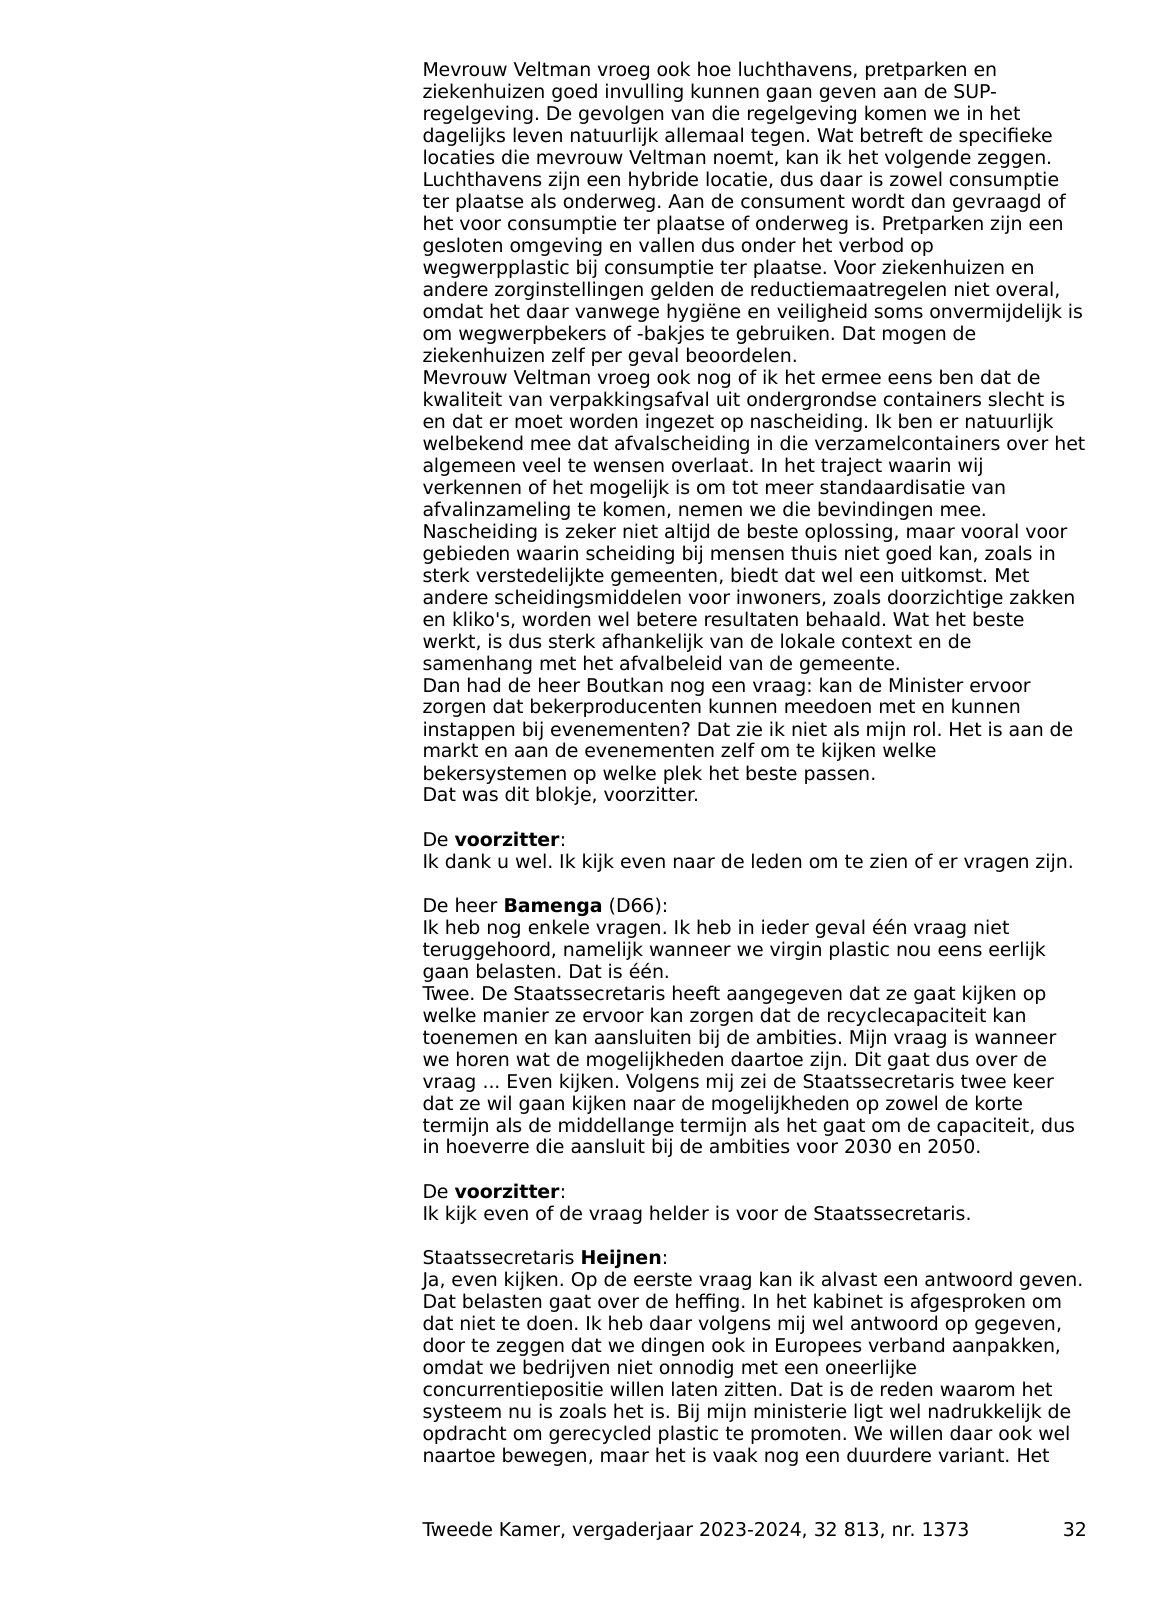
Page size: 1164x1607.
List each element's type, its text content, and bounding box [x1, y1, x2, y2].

text Staatssecretaris Heijnen: [422, 1247, 1087, 1269]
text Ik heb nog enkele vragen. Ik heb in ieder geval één vraag niet teruggehoord, namelijk wanneer we virgin plastic nou eens eerlijk gaan belasten. Dat is één. [422, 917, 1087, 983]
text Ik dank u wel. Ik kijk even naar de leden om te zien of er vragen zijn. [422, 851, 1087, 872]
text Ja, even kijken. Op de eerste vraag kan ik alvast een antwoord geven. Dat belasten gaat over de heffing. In het kabinet is afgesproken om dat niet te doen. Ik heb daar volgens mij wel antwoord op gegeven, door te zeggen dat we dingen ook in Europees verband aanpakken, omdat we bedrijven niet onnodig met een oneerlijke concurrentiepositie willen laten zitten. Dat is de reden waarom het systeem nu is zoals het is. Bij mijn ministerie ligt wel nadrukkelijk de opdracht om gerecycled plastic te promoten. We willen daar ook wel naartoe bewegen, maar het is vaak nog een duurdere variant. Het [422, 1269, 1087, 1467]
text Ik kijk even of de vraag helder is voor de Staatssecretaris. [422, 1203, 1087, 1224]
text De heer Bamenga (D66): [422, 895, 1087, 917]
text Dan had de heer Boutkan nog een vraag: kan de Minister ervoor zorgen dat bekerproducenten kunnen meedoen met en kunnen instappen bij evenementen? Dat zie ik niet als mijn rol. Het is aan de markt en aan de evenementen zelf om te kijken welke bekersystemen op welke plek het beste passen. [422, 674, 1087, 784]
text De voorzitter: [422, 828, 1087, 851]
text Dat was dit blokje, voorzitter. [422, 784, 1087, 806]
text De voorzitter: [422, 1181, 1087, 1203]
text Twee. De Staatssecretaris heeft aangegeven dat ze gaat kijken op welke manier ze ervoor kan zorgen dat de recyclecapaciteit kan toenemen en kan aansluiten bij de ambities. Mijn vraag is wanneer we horen wat de mogelijkheden daartoe zijn. Dit gaat dus over de vraag ... Even kijken. Volgens mij zei de Staatssecretaris twee keer dat ze wil gaan kijken naar de mogelijkheden op zowel de korte termijn als de middellange termijn als het gaat om de capaciteit, dus in hoeverre die aansluit bij de ambities voor 2030 en 2050. [422, 983, 1087, 1158]
text Mevrouw Veltman vroeg ook nog of ik het ermee eens ben dat de kwaliteit van verpakkingsafval uit ondergrondse containers slecht is en dat er moet worden ingezet op nascheiding. Ik ben er natuurlijk welbekend mee dat afvalscheiding in die verzamelcontainers over het algemeen veel te wensen overlaat. In het traject waarin wij verkennen of het mogelijk is om tot meer standaardisatie van afvalinzameling te komen, nemen we die bevindingen mee. Nascheiding is zeker niet altijd de beste oplossing, maar vooral voor gebieden waarin scheiding bij mensen thuis niet goed kan, zoals in sterk verstedelijkte gemeenten, biedt dat wel een uitkomst. Met andere scheidingsmiddelen voor inwoners, zoals doorzichtige zakken en kliko's, worden wel betere resultaten behaald. Wat het beste werkt, is dus sterk afhankelijk van de lokale context en de samenhang met het afvalbeleid van de gemeente. [422, 367, 1087, 674]
text Mevrouw Veltman vroeg ook hoe luchthavens, pretparken en ziekenhuizen goed invulling kunnen gaan geven aan de SUP-regelgeving. De gevolgen van die regelgeving komen we in het dagelijks leven natuurlijk allemaal tegen. Wat betreft de specifieke locaties die mevrouw Veltman noemt, kan ik het volgende zeggen. Luchthavens zijn een hybride locatie, dus daar is zowel consumptie ter plaatse als onderweg. Aan de consument wordt dan gevraagd of het voor consumptie ter plaatse of onderweg is. Pretparken zijn een gesloten omgeving en vallen dus onder het verbod op wegwerpplastic bij consumptie ter plaatse. Voor ziekenhuizen en andere zorginstellingen gelden de reductiemaatregelen niet overal, omdat het daar vanwege hygiëne en veiligheid soms onvermijdelijk is om wegwerpbekers of -bakjes te gebruiken. Dat mogen de ziekenhuizen zelf per geval beoordelen. [422, 59, 1087, 367]
